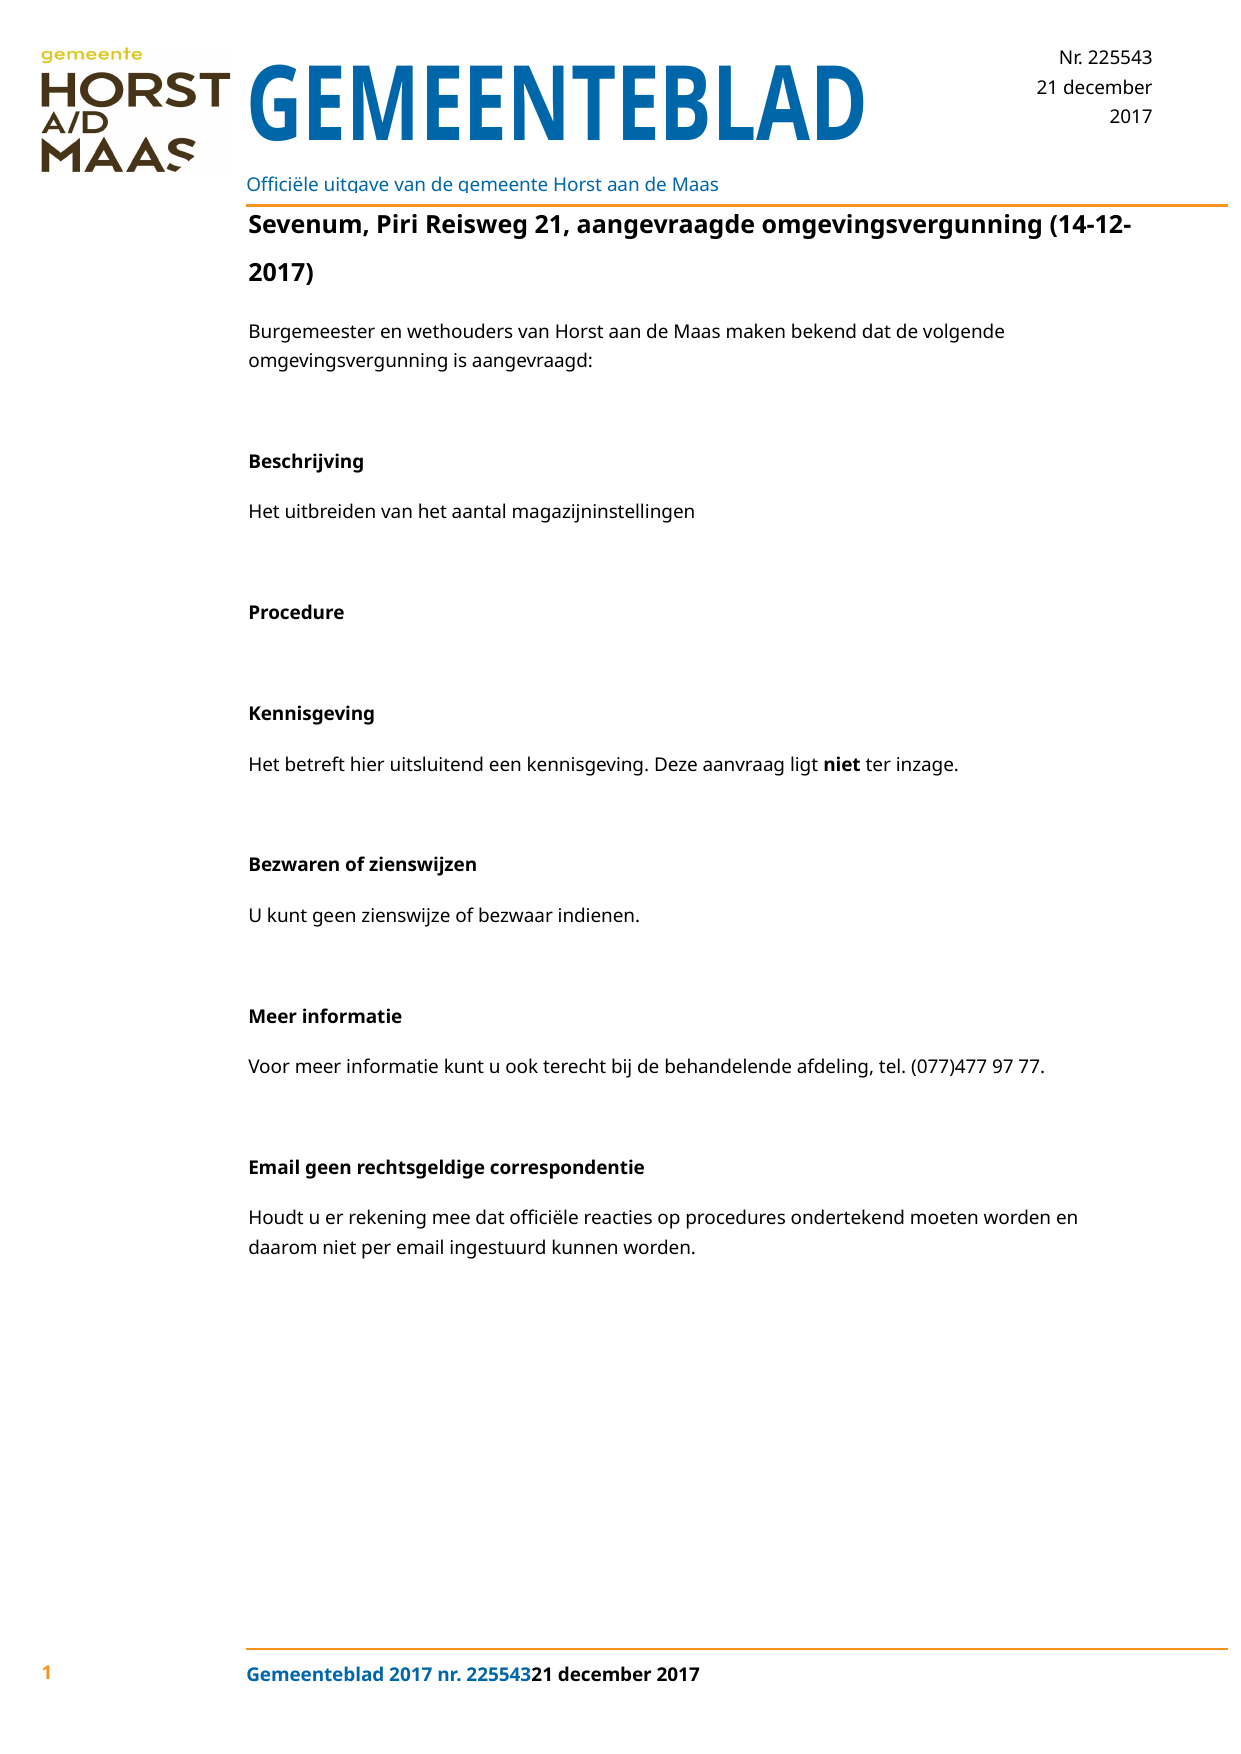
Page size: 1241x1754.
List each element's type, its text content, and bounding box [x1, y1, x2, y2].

text Burgemeester en wethouders van Horst aan de Maas maken bekend dat de volgende omgevingsvergunning is aangevraagd: [248, 318, 1152, 373]
text U kunt geen zienswijze of bezwaar indienen. [248, 902, 1152, 928]
text Beschrijving [248, 448, 1152, 474]
text Voor meer informatie kunt u ook terecht bij de behandelende afdeling, tel. (077)477 97 77. [248, 1053, 1152, 1079]
text Het betreft hier uitsluitend een kennisgeving. Deze aanvraag ligt niet ter inzage. [248, 751, 1152, 777]
picture [41, 47, 231, 172]
text Het uitbreiden van het aantal magazijninstellingen [248, 499, 1152, 524]
text Bezwaren of zienswijzen [248, 852, 1152, 877]
text Kennisgeving [248, 700, 1152, 726]
text Email geen rechtsgeldige correspondentie [248, 1154, 1152, 1180]
text Sevenum, Piri Reisweg 21, aangevraagde omgevingsvergunning (14-12-2017) [248, 207, 1152, 288]
text Houdt u er rekening mee dat officiële reacties op procedures ondertekend moeten worden en daarom niet per email ingestuurd kunnen worden. [248, 1204, 1152, 1260]
text Procedure [248, 599, 1152, 625]
text Meer informatie [248, 1003, 1152, 1029]
